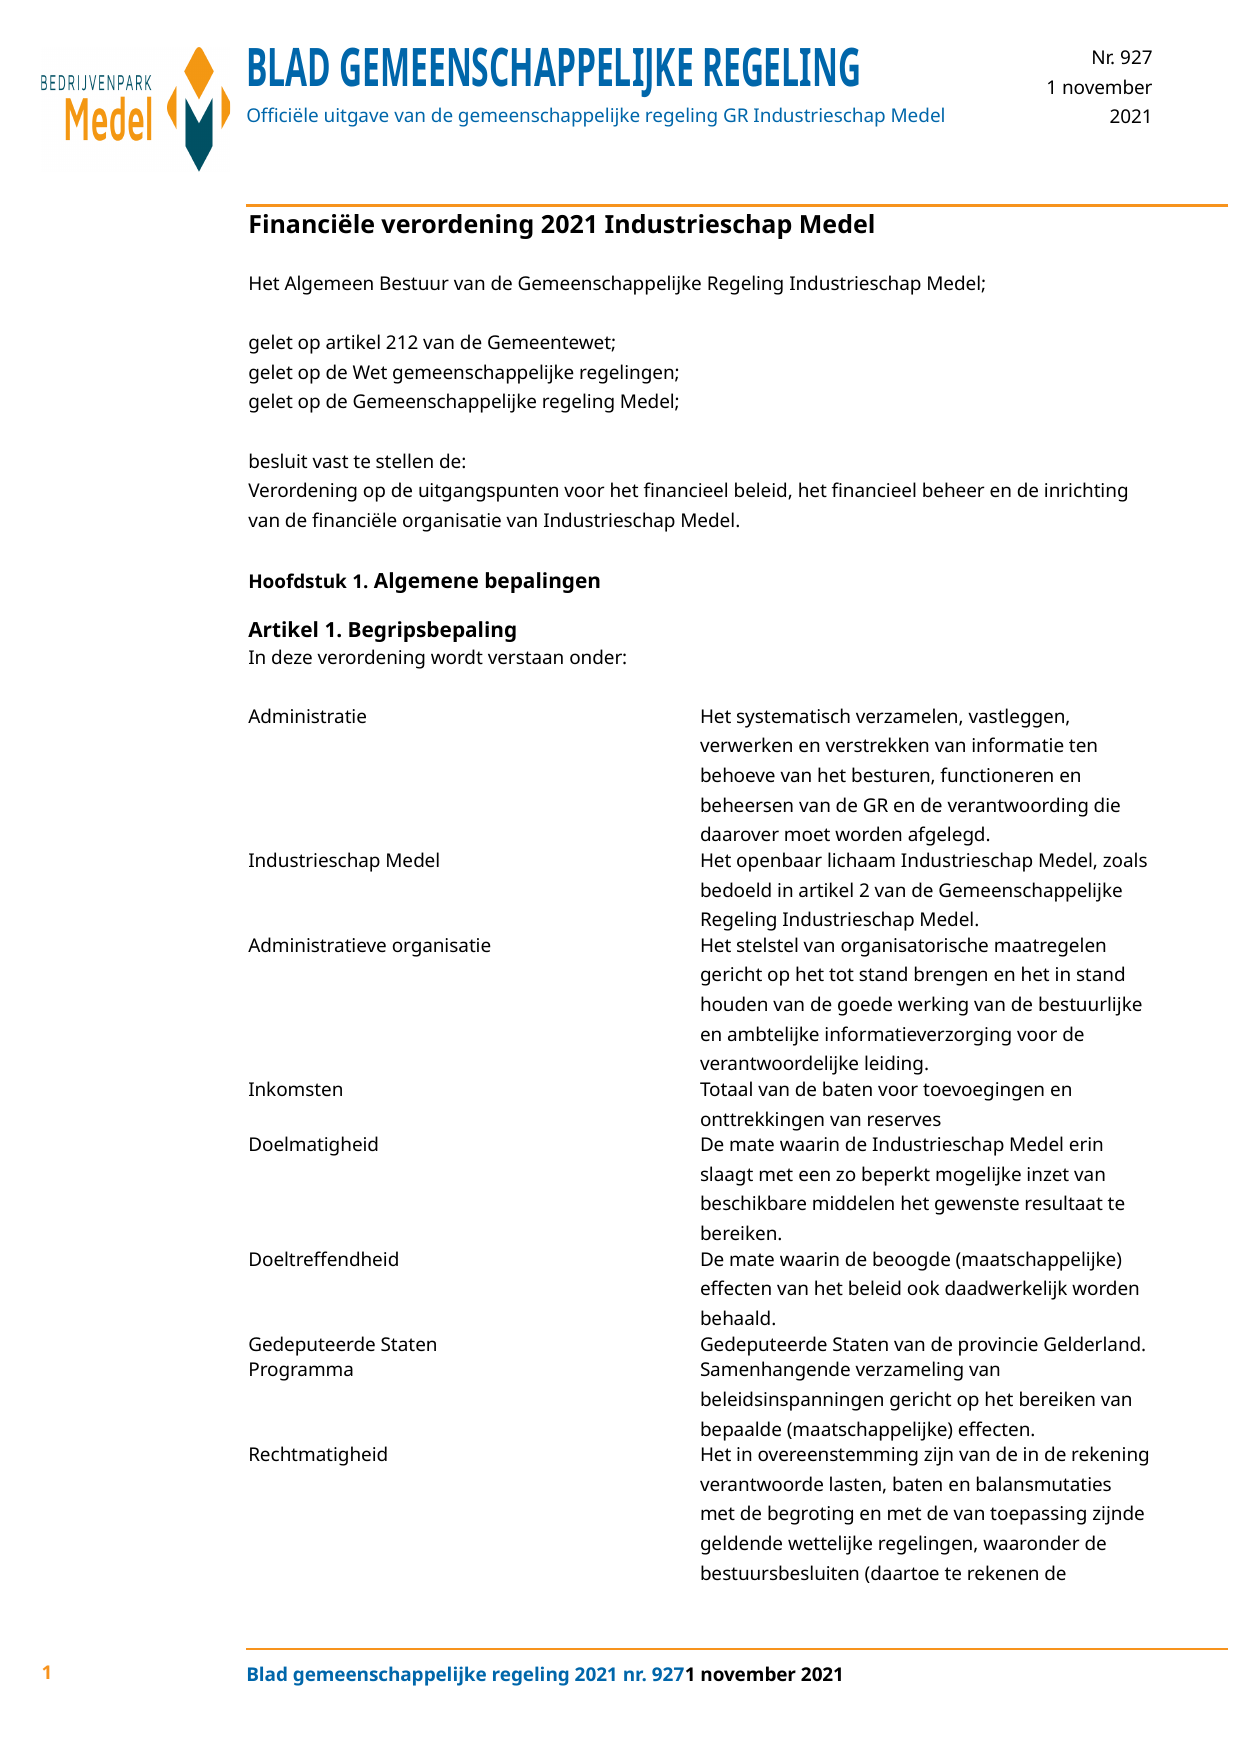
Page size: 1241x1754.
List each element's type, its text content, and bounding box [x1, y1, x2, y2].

table_cell Gedeputeerde Staten van de provincie Gelderland. [700, 1331, 1152, 1357]
table_cell Het in overeenstemming zijn van de in de rekening verantwoorde lasten, baten en balansmutaties met de begroting en met de van toepassing zijnde geldende wettelijke regelingen, waaronder de bestuursbesluiten (daartoe te rekenen de [700, 1441, 1152, 1586]
text In deze verordening wordt verstaan onder: [248, 644, 1152, 669]
table_cell Samenhangende verzameling van beleidsinspanningen gericht op het bereiken van bepaalde (maatschappelijke) effecten. [700, 1357, 1152, 1441]
text gelet op de Wet gemeenschappelijke regelingen; [248, 359, 1152, 385]
text gelet op de Gemeenschappelijke regeling Medel; [248, 389, 1152, 414]
table_cell Het openbaar lichaam Industrieschap Medel, zoals bedoeld in artikel 2 van de Gemeenschappelijke Regeling Industrieschap Medel. [700, 847, 1152, 932]
text gelet op artikel 212 van de Gemeentewet; [248, 329, 1152, 355]
table_cell Industrieschap Medel [248, 847, 700, 932]
text besluit vast te stellen de: [248, 448, 1152, 473]
table_cell Het stelstel van organisatorische maatregelen gericht op het tot stand brengen en het in stand houden van de goede werking van de bestuurlijke en ambtelijke informatieverzorging voor de verantwoordelijke leiding. [700, 932, 1152, 1076]
text Hoofdstuk 1. Algemene bepalingen [248, 566, 1152, 594]
table_cell Gedeputeerde Staten [248, 1331, 700, 1357]
table_cell Rechtmatigheid [248, 1441, 700, 1586]
table_header Het systematisch verzamelen, vastleggen, verwerken en verstrekken van informatie ten behoeve van het besturen, functioneren en beheersen van de GR en de verantwoording die daarover moet worden afgelegd. [700, 703, 1152, 847]
table_cell Administratieve organisatie [248, 932, 700, 1076]
table_cell Inkomsten [248, 1076, 700, 1131]
text Artikel 1. Begripsbepaling [248, 615, 1152, 644]
table_cell Totaal van de baten voor toevoegingen en onttrekkingen van reserves [700, 1076, 1152, 1131]
picture [41, 47, 231, 172]
table_cell Doeltreffendheid [248, 1246, 700, 1331]
table_cell De mate waarin de Industrieschap Medel erin slaagt met een zo beperkt mogelijke inzet van beschikbare middelen het gewenste resultaat te bereiken. [700, 1131, 1152, 1246]
text Het Algemeen Bestuur van de Gemeenschappelijke Regeling Industrieschap Medel; [248, 270, 1152, 296]
table_header Administratie [248, 703, 700, 847]
text Financiële verordening 2021 Industrieschap Medel [248, 207, 1152, 241]
table_cell Doelmatigheid [248, 1131, 700, 1246]
table_cell Programma [248, 1357, 700, 1441]
text Verordening op de uitgangspunten voor het financieel beleid, het financieel beheer en de inrichting van de financiële organisatie van Industrieschap Medel. [248, 477, 1152, 533]
table_cell De mate waarin de beoogde (maatschappelijke) effecten van het beleid ook daadwerkelijk worden behaald. [700, 1246, 1152, 1331]
